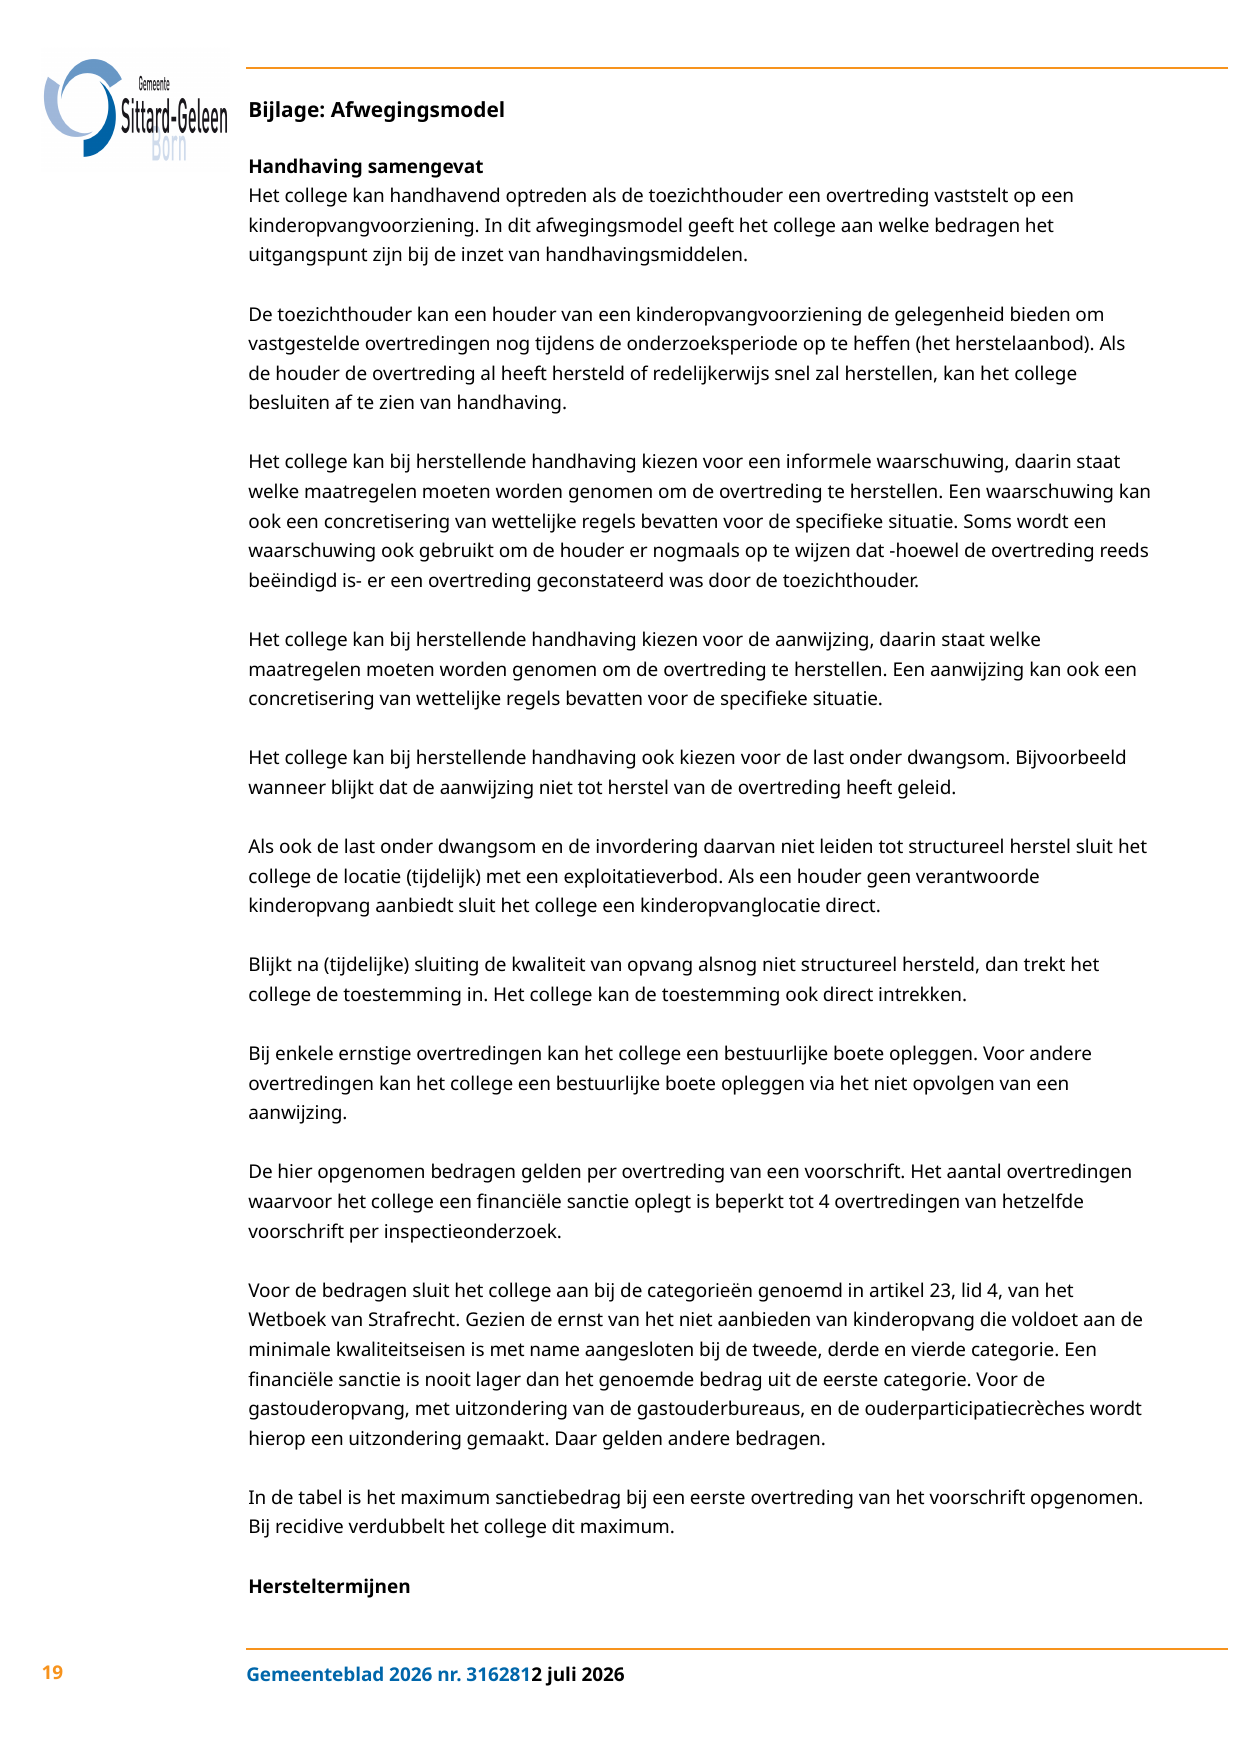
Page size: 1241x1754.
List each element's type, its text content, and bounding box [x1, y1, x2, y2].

text Het college kan bij herstellende handhaving kiezen voor een informele waarschuwing, daarin staat welke maatregelen moeten worden genomen om de overtreding te herstellen. Een waarschuwing kan ook een concretisering van wettelijke regels bevatten voor de specifieke situatie. Soms wordt een waarschuwing ook gebruikt om de houder er nogmaals op te wijzen dat -hoewel de overtreding reeds beëindigd is- er een overtreding geconstateerd was door de toezichthouder. [248, 449, 1152, 593]
text Als ook de last onder dwangsom en de invordering daarvan niet leiden tot structureel herstel sluit het college de locatie (tijdelijk) met een exploitatieverbod. Als een houder geen verantwoorde kinderopvang aanbiedt sluit het college een kinderopvanglocatie direct. [248, 833, 1152, 918]
text Handhaving samengevat [248, 153, 1152, 179]
text Het college kan bij herstellende handhaving ook kiezen voor de last onder dwangsom. Bijvoorbeeld wanneer blijkt dat de aanwijzing niet tot herstel van de overtreding heeft geleid. [248, 744, 1152, 800]
picture [41, 47, 231, 172]
text Bij enkele ernstige overtredingen kan het college een bestuurlijke boete opleggen. Voor andere overtredingen kan het college een bestuurlijke boete opleggen via het niet opvolgen van een aanwijzing. [248, 1040, 1152, 1125]
text Voor de bedragen sluit het college aan bij de categorieën genoemd in artikel 23, lid 4, van het Wetboek van Strafrecht. Gezien de ernst van het niet aanbieden van kinderopvang die voldoet aan de minimale kwaliteitseisen is met name aangesloten bij de tweede, derde en vierde categorie. Een financiële sanctie is nooit lager dan het genoemde bedrag uit de eerste categorie. Voor de gastouderopvang, met uitzondering van de gastouderbureaus, en de ouderparticipatiecrèches wordt hierop een uitzondering gemaakt. Daar gelden andere bedragen. [248, 1277, 1152, 1451]
text De hier opgenomen bedragen gelden per overtreding van een voorschrift. Het aantal overtredingen waarvoor het college een financiële sanctie oplegt is beperkt tot 4 overtredingen van hetzelfde voorschrift per inspectieonderzoek. [248, 1159, 1152, 1244]
text Het college kan bij herstellende handhaving kiezen voor de aanwijzing, daarin staat welke maatregelen moeten worden genomen om de overtreding te herstellen. Een aanwijzing kan ook een concretisering van wettelijke regels bevatten voor de specifieke situatie. [248, 626, 1152, 711]
text De toezichthouder kan een houder van een kinderopvangvoorziening de gelegenheid bieden om vastgestelde overtredingen nog tijdens de onderzoeksperiode op te heffen (het herstelaanbod). Als de houder de overtreding al heeft hersteld of redelijkerwijs snel zal herstellen, kan het college besluiten af te zien van handhaving. [248, 301, 1152, 415]
text Bijlage: Afwegingsmodel [248, 95, 1152, 123]
text Blijkt na (tijdelijke) sluiting de kwaliteit van opvang alsnog niet structureel hersteld, dan trekt het college de toestemming in. Het college kan de toestemming ook direct intrekken. [248, 952, 1152, 1007]
text In de tabel is het maximum sanctiebedrag bij een eerste overtreding van het voorschrift opgenomen. Bij recidive verdubbelt het college dit maximum. [248, 1484, 1152, 1539]
text Het college kan handhavend optreden als de toezichthouder een overtreding vaststelt op een kinderopvangvoorziening. In dit afwegingsmodel geeft het college aan welke bedragen het uitgangspunt zijn bij de inzet van handhavingsmiddelen. [248, 182, 1152, 267]
text Hersteltermijnen [248, 1573, 1152, 1599]
